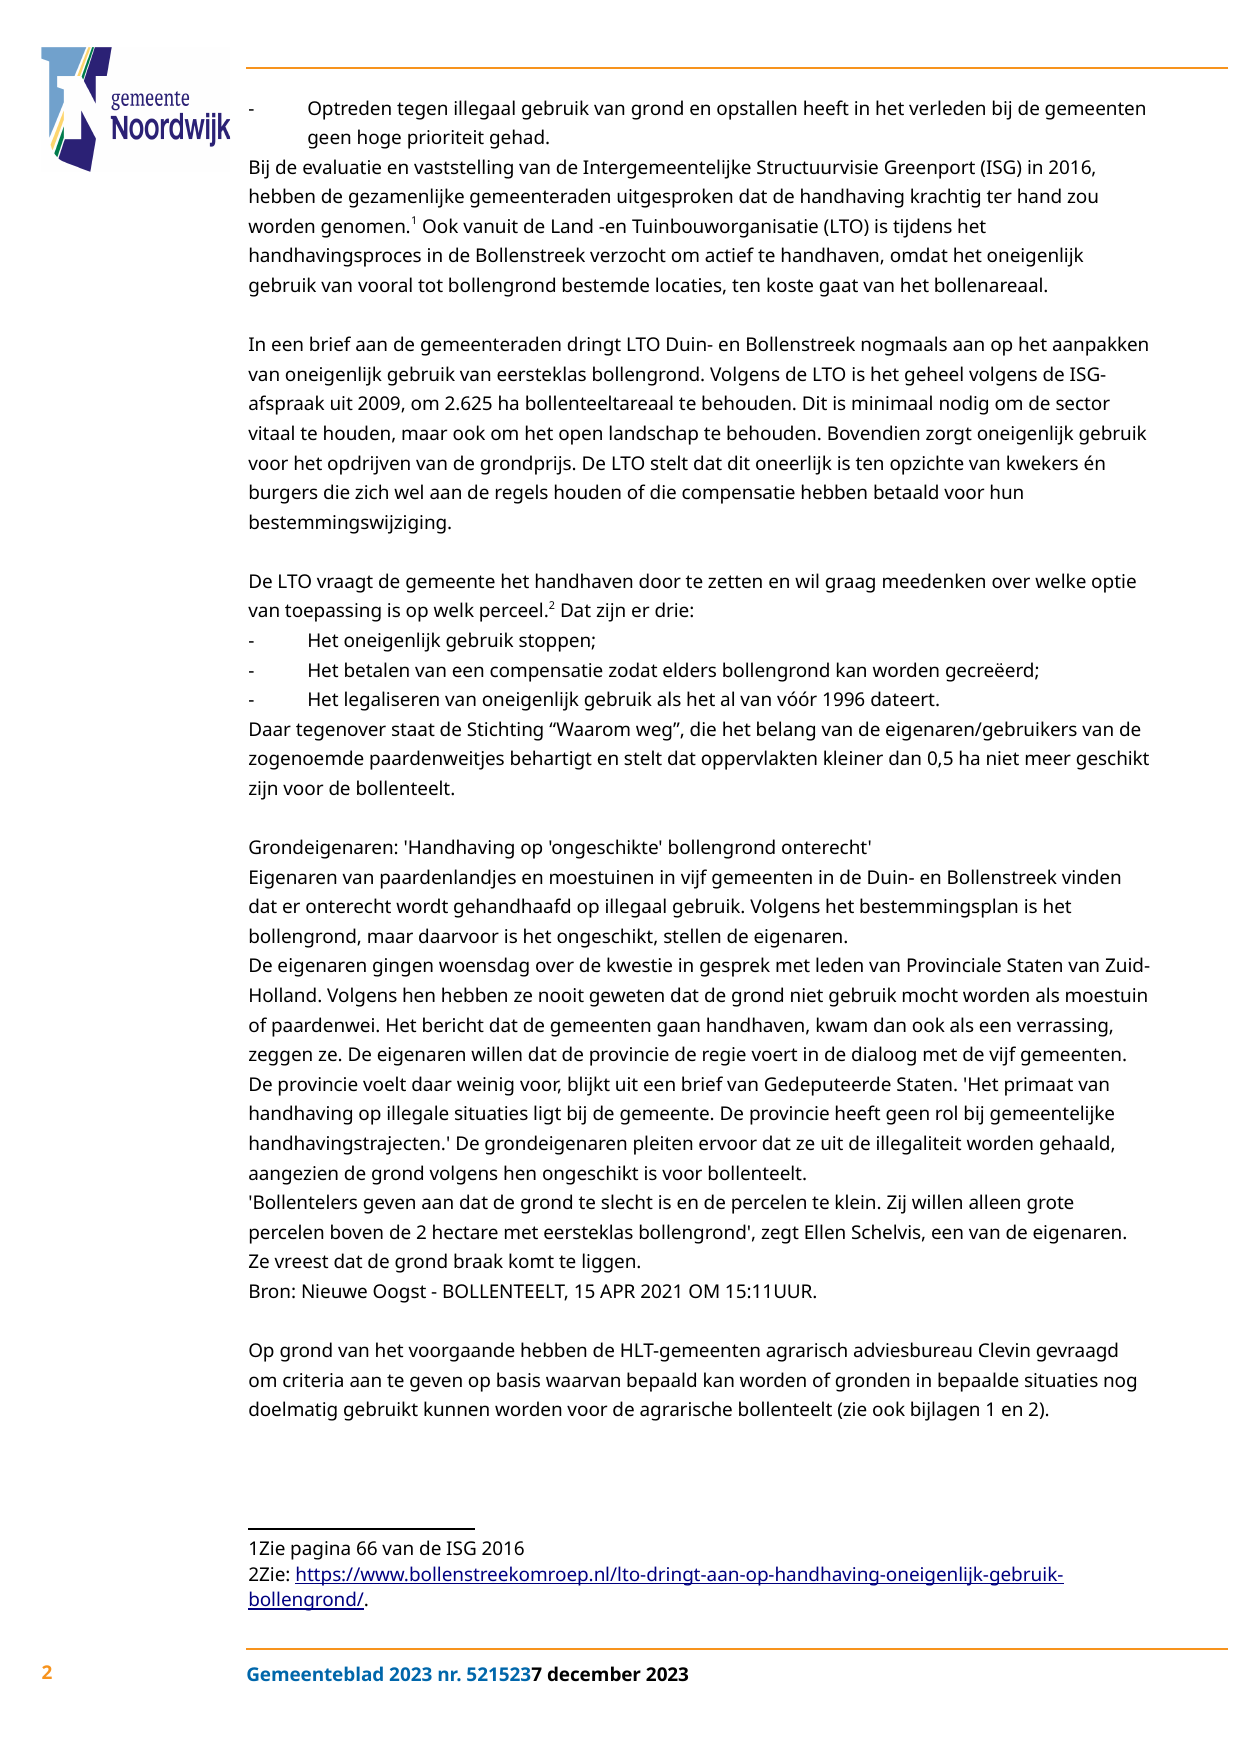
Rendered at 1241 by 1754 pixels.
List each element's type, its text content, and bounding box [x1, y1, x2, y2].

list Het betalen van een compensatie zodat elders bollengrond kan worden gecreëerd; [248, 657, 1152, 683]
text Eigenaren van paardenlandjes en moestuinen in vijf gemeenten in de Duin- en Bollenstreek vinden dat er onterecht wordt gehandhaafd op illegaal gebruik. Volgens het bestemmingsplan is het bollengrond, maar daarvoor is het ongeschikt, stellen de eigenaren. [248, 864, 1152, 949]
text Zie pagina 66 van de ISG 2016 [248, 1535, 1152, 1561]
text Grondeigenaren: 'Handhaving op 'ongeschikte' bollengrond onterecht' [248, 834, 1152, 860]
text De eigenaren gingen woensdag over de kwestie in gesprek met leden van Provinciale Staten van Zuid-Holland. Volgens hen hebben ze nooit geweten dat de grond niet gebruik mocht worden als moestuin of paardenwei. Het bericht dat de gemeenten gaan handhaven, kwam dan ook als een verrassing, zeggen ze. De eigenaren willen dat de provincie de regie voert in de dialoog met de vijf gemeenten. [248, 953, 1152, 1067]
text Bij de evaluatie en vaststelling van de Intergemeentelijke Structuurvisie Greenport (ISG) in 2016, hebben de gezamenlijke gemeenteraden uitgesproken dat de handhaving krachtig ter hand zou worden genomen. Ook vanuit de Land -en Tuinbouworganisatie (LTO) is tijdens het handhavingsproces in de Bollenstreek verzocht om actief te handhaven, omdat het oneigenlijk gebruik van vooral tot bollengrond bestemde locaties, ten koste gaat van het bollenareaal. [248, 154, 1152, 298]
list Optreden tegen illegaal gebruik van grond en opstallen heeft in het verleden bij de gemeenten geen hoge prioriteit gehad. [248, 95, 1152, 150]
list Het legaliseren van oneigenlijk gebruik als het al van vóór 1996 dateert. [248, 686, 1152, 712]
text De provincie voelt daar weinig voor, blijkt uit een brief van Gedeputeerde Staten. 'Het primaat van handhaving op illegale situaties ligt bij de gemeente. De provincie heeft geen rol bij gemeentelijke handhavingstrajecten.' De grondeigenaren pleiten ervoor dat ze uit de illegaliteit worden gehaald, aangezien de grond volgens hen ongeschikt is voor bollenteelt. [248, 1071, 1152, 1186]
picture [41, 47, 231, 172]
text Bron: Nieuwe Oogst - BOLLENTEELT, 15 APR 2021 OM 15:11UUR. [248, 1278, 1152, 1304]
text In een brief aan de gemeenteraden dringt LTO Duin- en Bollenstreek nogmaals aan op het aanpakken van oneigenlijk gebruik van eersteklas bollengrond. Volgens de LTO is het geheel volgens de ISG-afspraak uit 2009, om 2.625 ha bollenteeltareaal te behouden. Dit is minimaal nodig om de sector vitaal te houden, maar ook om het open landschap te behouden. Bovendien zorgt oneigenlijk gebruik voor het opdrijven van de grondprijs. De LTO stelt dat dit oneerlijk is ten opzichte van kwekers én burgers die zich wel aan de regels houden of die compensatie hebben betaald voor hun bestemmingswijziging. [248, 331, 1152, 535]
text 'Bollentelers geven aan dat de grond te slecht is en de percelen te klein. Zij willen alleen grote percelen boven de 2 hectare met eersteklas bollengrond', zegt Ellen Schelvis, een van de eigenaren. Ze vreest dat de grond braak komt te liggen. [248, 1189, 1152, 1274]
list Het oneigenlijk gebruik stoppen; [248, 627, 1152, 653]
text Daar tegenover staat de Stichting “Waarom weg”, die het belang van de eigenaren/gebruikers van de zogenoemde paardenweitjes behartigt en stelt dat oppervlakten kleiner dan 0,5 ha niet meer geschikt zijn voor de bollenteelt. [248, 716, 1152, 801]
text Op grond van het voorgaande hebben de HLT-gemeenten agrarisch adviesbureau Clevin gevraagd om criteria aan te geven op basis waarvan bepaald kan worden of gronden in bepaalde situaties nog doelmatig gebruikt kunnen worden voor de agrarische bollenteelt (zie ook bijlagen 1 en 2). [248, 1337, 1152, 1422]
text Zie: https://www.bollenstreekomroep.nl/lto-dringt-aan-op-handhaving-oneigenlijk-gebruik-bollengrond/. [248, 1561, 1152, 1612]
text De LTO vraagt de gemeente het handhaven door te zetten en wil graag meedenken over welke optie van toepassing is op welk perceel. Dat zijn er drie: [248, 568, 1152, 623]
